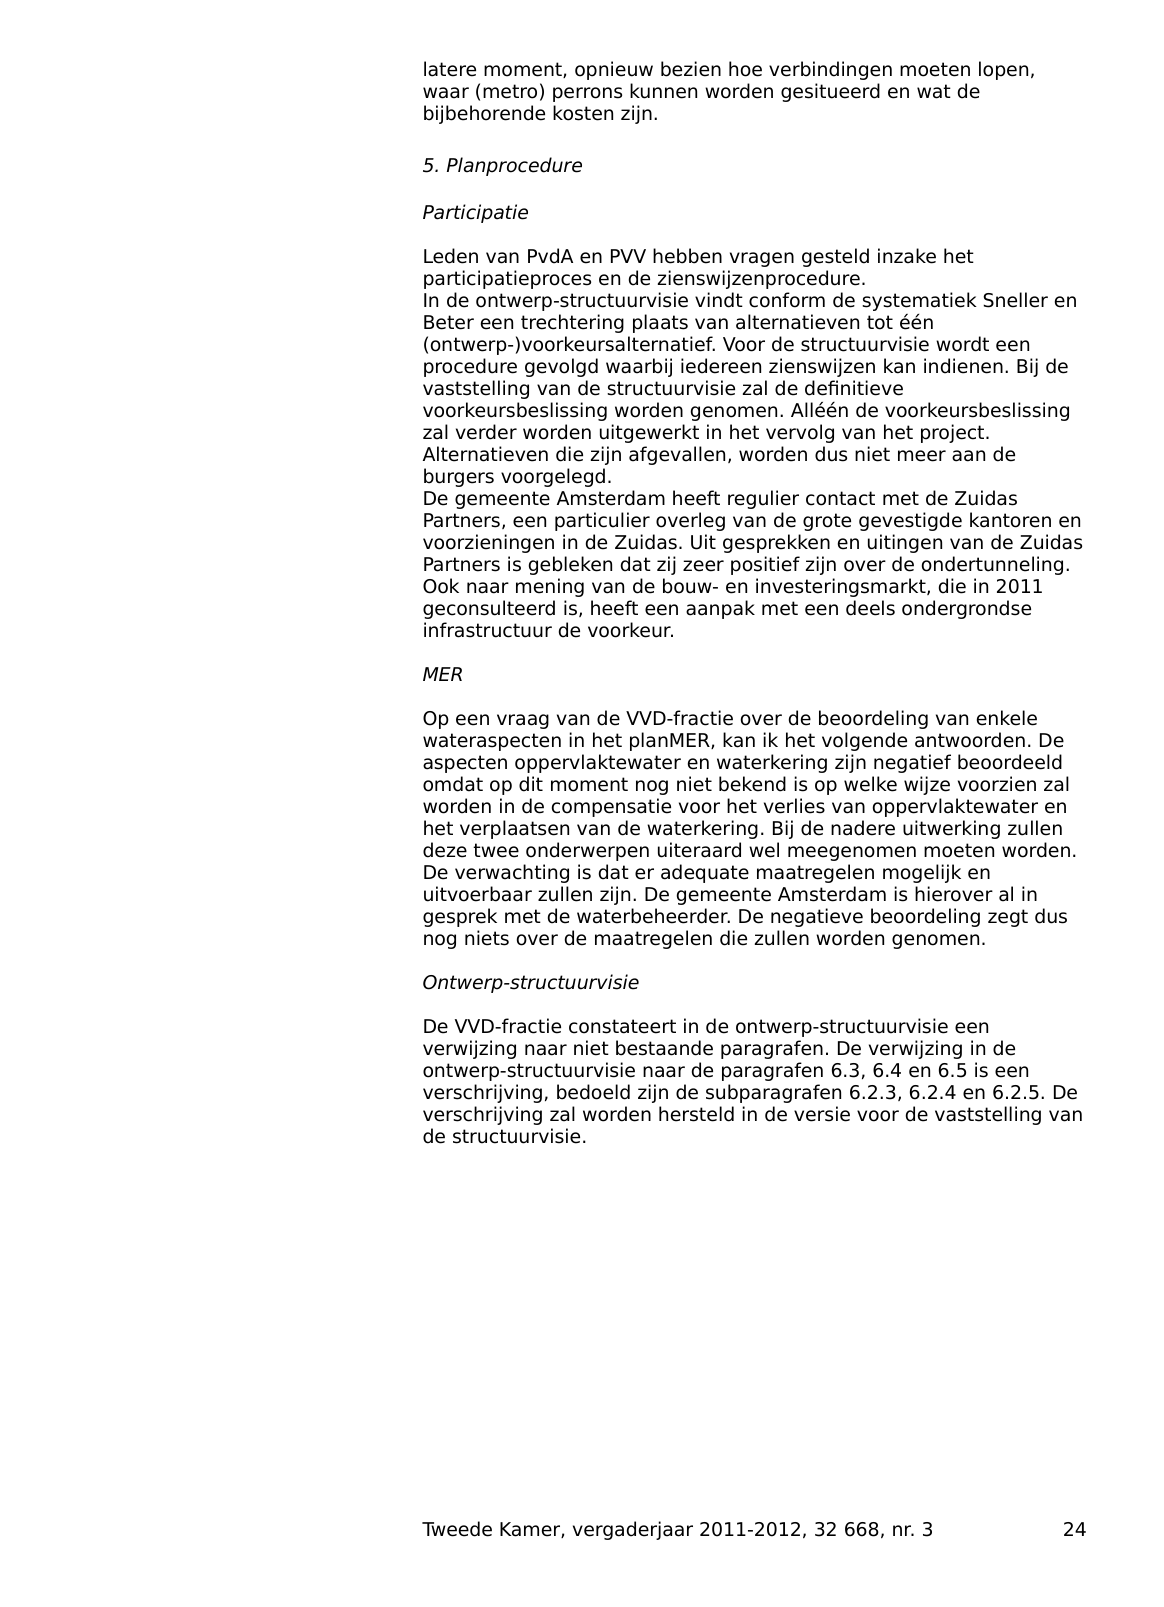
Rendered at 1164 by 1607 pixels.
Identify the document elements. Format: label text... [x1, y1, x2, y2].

text Op een vraag van de VVD-fractie over de beoordeling van enkele wateraspecten in het planMER, kan ik het volgende antwoorden. De aspecten oppervlaktewater en waterkering zijn negatief beoordeeld omdat op dit moment nog niet bekend is op welke wijze voorzien zal worden in de compensatie voor het verlies van oppervlaktewater en het verplaatsen van de waterkering. Bij de nadere uitwerking zullen deze twee onderwerpen uiteraard wel meegenomen moeten worden. De verwachting is dat er adequate maatregelen mogelijk en uitvoerbaar zullen zijn. De gemeente Amsterdam is hierover al in gesprek met de waterbeheerder. De negatieve beoordeling zegt dus nog niets over de maatregelen die zullen worden genomen. [422, 708, 1087, 950]
subtitle Participatie [422, 202, 1087, 224]
subtitle 5. Planprocedure [422, 155, 1087, 177]
text De gemeente Amsterdam heeft regulier contact met de Zuidas Partners, een particulier overleg van de grote gevestigde kantoren en voorzieningen in de Zuidas. Uit gesprekken en uitingen van de Zuidas Partners is gebleken dat zij zeer positief zijn over de ondertunneling. Ook naar mening van de bouw- en investeringsmarkt, die in 2011 geconsulteerd is, heeft een aanpak met een deels ondergrondse infrastructuur de voorkeur. [422, 488, 1087, 642]
text De VVD-fractie constateert in de ontwerp-structuurvisie een verwijzing naar niet bestaande paragrafen. De verwijzing in de ontwerp-structuurvisie naar de paragrafen 6.3, 6.4 en 6.5 is een verschrijving, bedoeld zijn de subparagrafen 6.2.3, 6.2.4 en 6.2.5. De verschrijving zal worden hersteld in de versie voor de vaststelling van de structuurvisie. [422, 1016, 1087, 1148]
text In de ontwerp-structuurvisie vindt conform de systematiek Sneller en Beter een trechtering plaats van alternatieven tot één (ontwerp-)voorkeursalternatief. Voor de structuurvisie wordt een procedure gevolgd waarbij iedereen zienswijzen kan indienen. Bij de vaststelling van de structuurvisie zal de definitieve voorkeursbeslissing worden genomen. Alléén de voorkeursbeslissing zal verder worden uitgewerkt in het vervolg van het project. Alternatieven die zijn afgevallen, worden dus niet meer aan de burgers voorgelegd. [422, 290, 1087, 488]
text Leden van PvdA en PVV hebben vragen gesteld inzake het participatieproces en de zienswijzenprocedure. [422, 246, 1087, 290]
subtitle Ontwerp-structuurvisie [422, 972, 1087, 994]
subtitle MER [422, 664, 1087, 686]
text latere moment, opnieuw bezien hoe verbindingen moeten lopen, waar (metro) perrons kunnen worden gesitueerd en wat de bijbehorende kosten zijn. [422, 59, 1087, 125]
